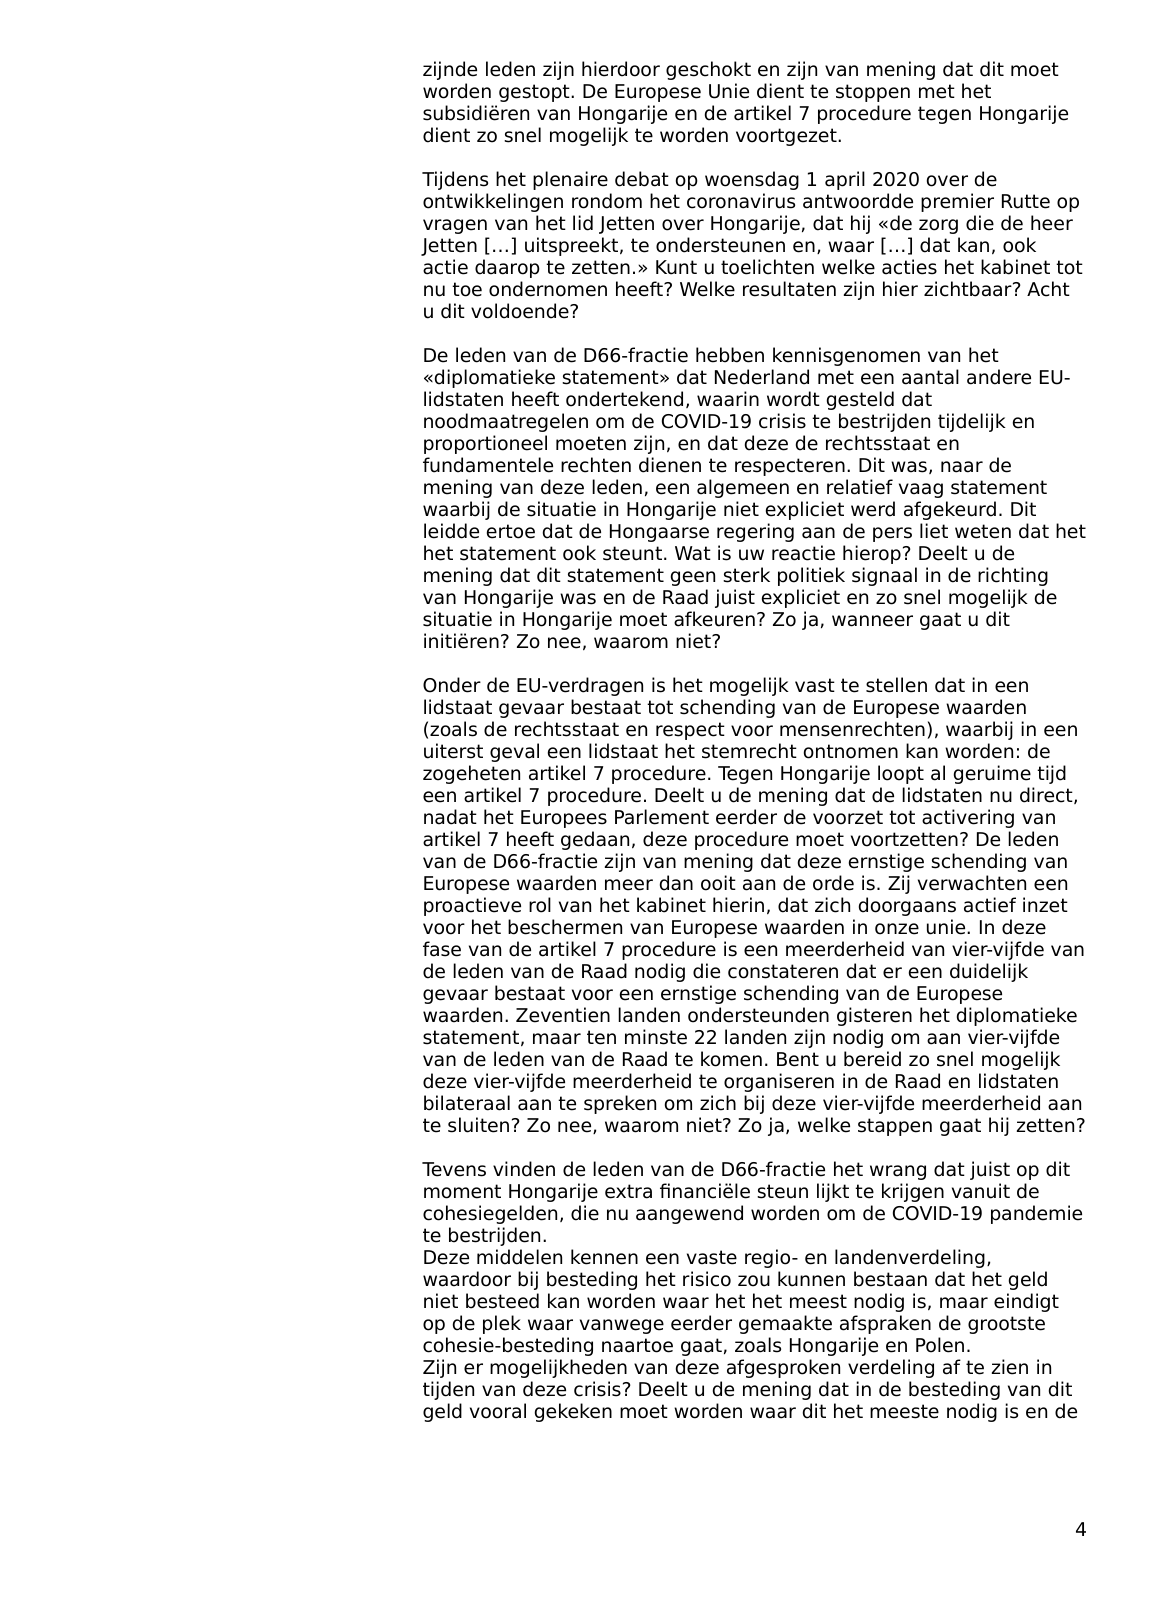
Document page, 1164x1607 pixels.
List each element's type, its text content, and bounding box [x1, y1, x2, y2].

text zijnde leden zijn hierdoor geschokt en zijn van mening dat dit moet worden gestopt. De Europese Unie dient te stoppen met het subsidiëren van Hongarije en de artikel 7 procedure tegen Hongarije dient zo snel mogelijk te worden voortgezet. [422, 59, 1087, 147]
text Tijdens het plenaire debat op woensdag 1 april 2020 over de ontwikkelingen rondom het coronavirus antwoordde premier Rutte op vragen van het lid Jetten over Hongarije, dat hij «de zorg die de heer Jetten […] uitspreekt, te ondersteunen en, waar […] dat kan, ook actie daarop te zetten.» Kunt u toelichten welke acties het kabinet tot nu toe ondernomen heeft? Welke resultaten zijn hier zichtbaar? Acht u dit voldoende? [422, 169, 1087, 323]
text Zijn er mogelijkheden van deze afgesproken verdeling af te zien in tijden van deze crisis? Deelt u de mening dat in de besteding van dit geld vooral gekeken moet worden waar dit het meeste nodig is en de [422, 1357, 1087, 1423]
text Deze middelen kennen een vaste regio- en landenverdeling, waardoor bij besteding het risico zou kunnen bestaan dat het geld niet besteed kan worden waar het het meest nodig is, maar eindigt op de plek waar vanwege eerder gemaakte afspraken de grootste cohesie-besteding naartoe gaat, zoals Hongarije en Polen. [422, 1247, 1087, 1357]
text Tevens vinden de leden van de D66-fractie het wrang dat juist op dit moment Hongarije extra financiële steun lijkt te krijgen vanuit de cohesiegelden, die nu aangewend worden om de COVID-19 pandemie te bestrijden. [422, 1159, 1087, 1247]
text Onder de EU-verdragen is het mogelijk vast te stellen dat in een lidstaat gevaar bestaat tot schending van de Europese waarden (zoals de rechtsstaat en respect voor mensenrechten), waarbij in een uiterst geval een lidstaat het stemrecht ontnomen kan worden: de zogeheten artikel 7 procedure. Tegen Hongarije loopt al geruime tijd een artikel 7 procedure. Deelt u de mening dat de lidstaten nu direct, nadat het Europees Parlement eerder de voorzet tot activering van artikel 7 heeft gedaan, deze procedure moet voortzetten? De leden van de D66-fractie zijn van mening dat deze ernstige schending van Europese waarden meer dan ooit aan de orde is. Zij verwachten een proactieve rol van het kabinet hierin, dat zich doorgaans actief inzet voor het beschermen van Europese waarden in onze unie. In deze fase van de artikel 7 procedure is een meerderheid van vier-vijfde van de leden van de Raad nodig die constateren dat er een duidelijk gevaar bestaat voor een ernstige schending van de Europese waarden. Zeventien landen ondersteunden gisteren het diplomatieke statement, maar ten minste 22 landen zijn nodig om aan vier-vijfde van de leden van de Raad te komen. Bent u bereid zo snel mogelijk deze vier-vijfde meerderheid te organiseren in de Raad en lidstaten bilateraal aan te spreken om zich bij deze vier-vijfde meerderheid aan te sluiten? Zo nee, waarom niet? Zo ja, welke stappen gaat hij zetten? [422, 675, 1087, 1137]
text De leden van de D66-fractie hebben kennisgenomen van het «diplomatieke statement» dat Nederland met een aantal andere EU-lidstaten heeft ondertekend, waarin wordt gesteld dat noodmaatregelen om de COVID-19 crisis te bestrijden tijdelijk en proportioneel moeten zijn, en dat deze de rechtsstaat en fundamentele rechten dienen te respecteren. Dit was, naar de mening van deze leden, een algemeen en relatief vaag statement waarbij de situatie in Hongarije niet expliciet werd afgekeurd. Dit leidde ertoe dat de Hongaarse regering aan de pers liet weten dat het het statement ook steunt. Wat is uw reactie hierop? Deelt u de mening dat dit statement geen sterk politiek signaal in de richting van Hongarije was en de Raad juist expliciet en zo snel mogelijk de situatie in Hongarije moet afkeuren? Zo ja, wanneer gaat u dit initiëren? Zo nee, waarom niet? [422, 345, 1087, 653]
